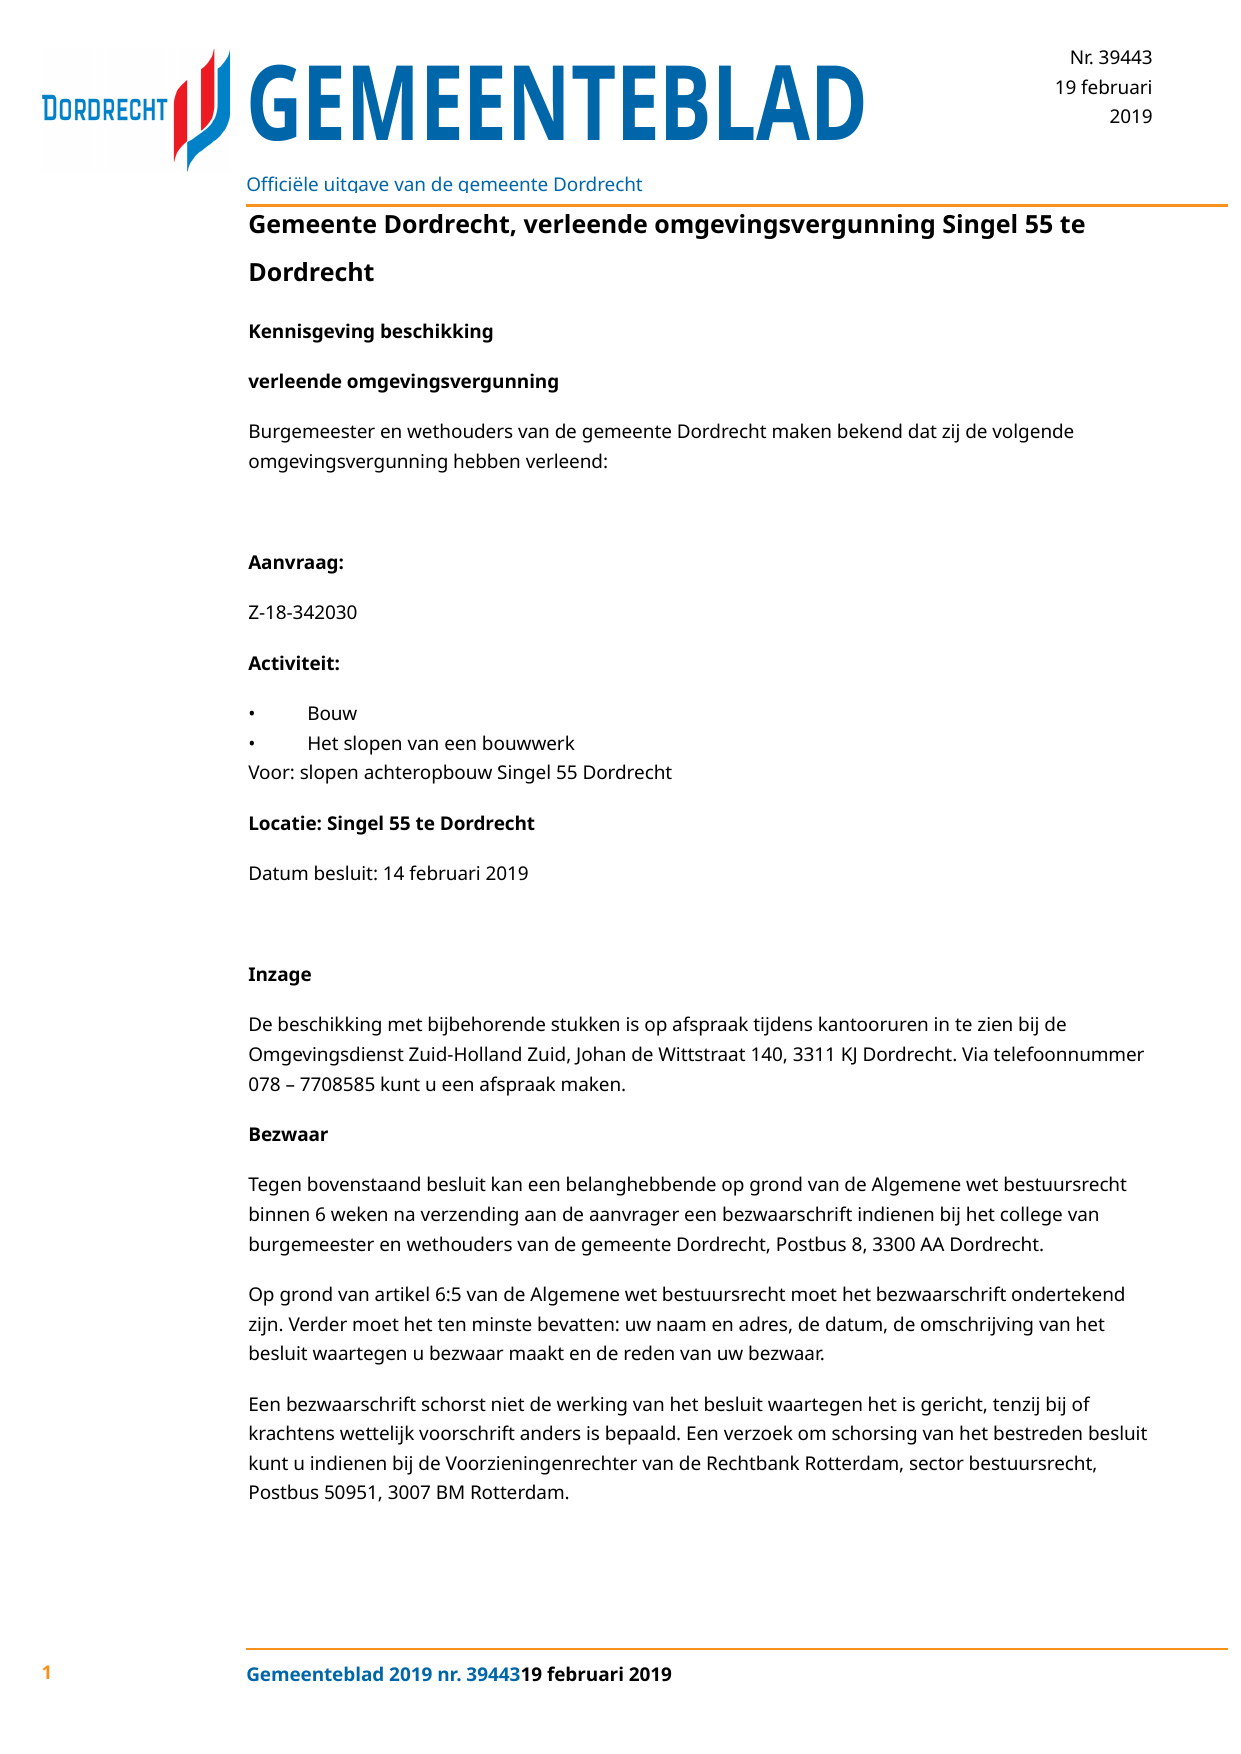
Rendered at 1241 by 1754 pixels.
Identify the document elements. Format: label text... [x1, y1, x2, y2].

picture [41, 47, 231, 172]
text Z-18-342030 [248, 599, 1152, 625]
text Burgemeester en wethouders van de gemeente Dordrecht maken bekend dat zij de volgende omgevingsvergunning hebben verleend: [248, 419, 1152, 474]
text Locatie: Singel 55 te Dordrecht [248, 810, 1152, 836]
list Het slopen van een bouwwerk [248, 730, 1152, 756]
text Inzage [248, 961, 1152, 987]
text Bezwaar [248, 1121, 1152, 1147]
list Bouw [248, 700, 1152, 726]
text verleende omgevingsvergunning [248, 368, 1152, 394]
text Activiteit: [248, 650, 1152, 676]
text Gemeente Dordrecht, verleende omgevingsvergunning Singel 55 te Dordrecht [248, 207, 1152, 288]
text Op grond van artikel 6:5 van de Algemene wet bestuursrecht moet het bezwaarschrift ondertekend zijn. Verder moet het ten minste bevatten: uw naam en adres, de datum, de omschrijving van het besluit waartegen u bezwaar maakt en de reden van uw bezwaar. [248, 1281, 1152, 1366]
text Datum besluit: 14 februari 2019 [248, 860, 1152, 886]
text Tegen bovenstaand besluit kan een belanghebbende op grond van de Algemene wet bestuursrecht binnen 6 weken na verzending aan de aanvrager een bezwaarschrift indienen bij het college van burgemeester en wethouders van de gemeente Dordrecht, Postbus 8, 3300 AA Dordrecht. [248, 1172, 1152, 1257]
text Aanvraag: [248, 549, 1152, 575]
text Voor: slopen achteropbouw Singel 55 Dordrecht [248, 759, 1152, 785]
text Kennisgeving beschikking [248, 318, 1152, 344]
text Een bezwaarschrift schorst niet de werking van het besluit waartegen het is gericht, tenzij bij of krachtens wettelijk voorschrift anders is bepaald. Een verzoek om schorsing van het bestreden besluit kunt u indienen bij de Voorzieningenrechter van de Rechtbank Rotterdam, sector bestuursrecht, Postbus 50951, 3007 BM Rotterdam. [248, 1391, 1152, 1505]
text De beschikking met bijbehorende stukken is op afspraak tijdens kantooruren in te zien bij de Omgevingsdienst Zuid-Holland Zuid, Johan de Wittstraat 140, 3311 KJ Dordrecht. Via telefoonnummer 078 – 7708585 kunt u een afspraak maken. [248, 1012, 1152, 1097]
